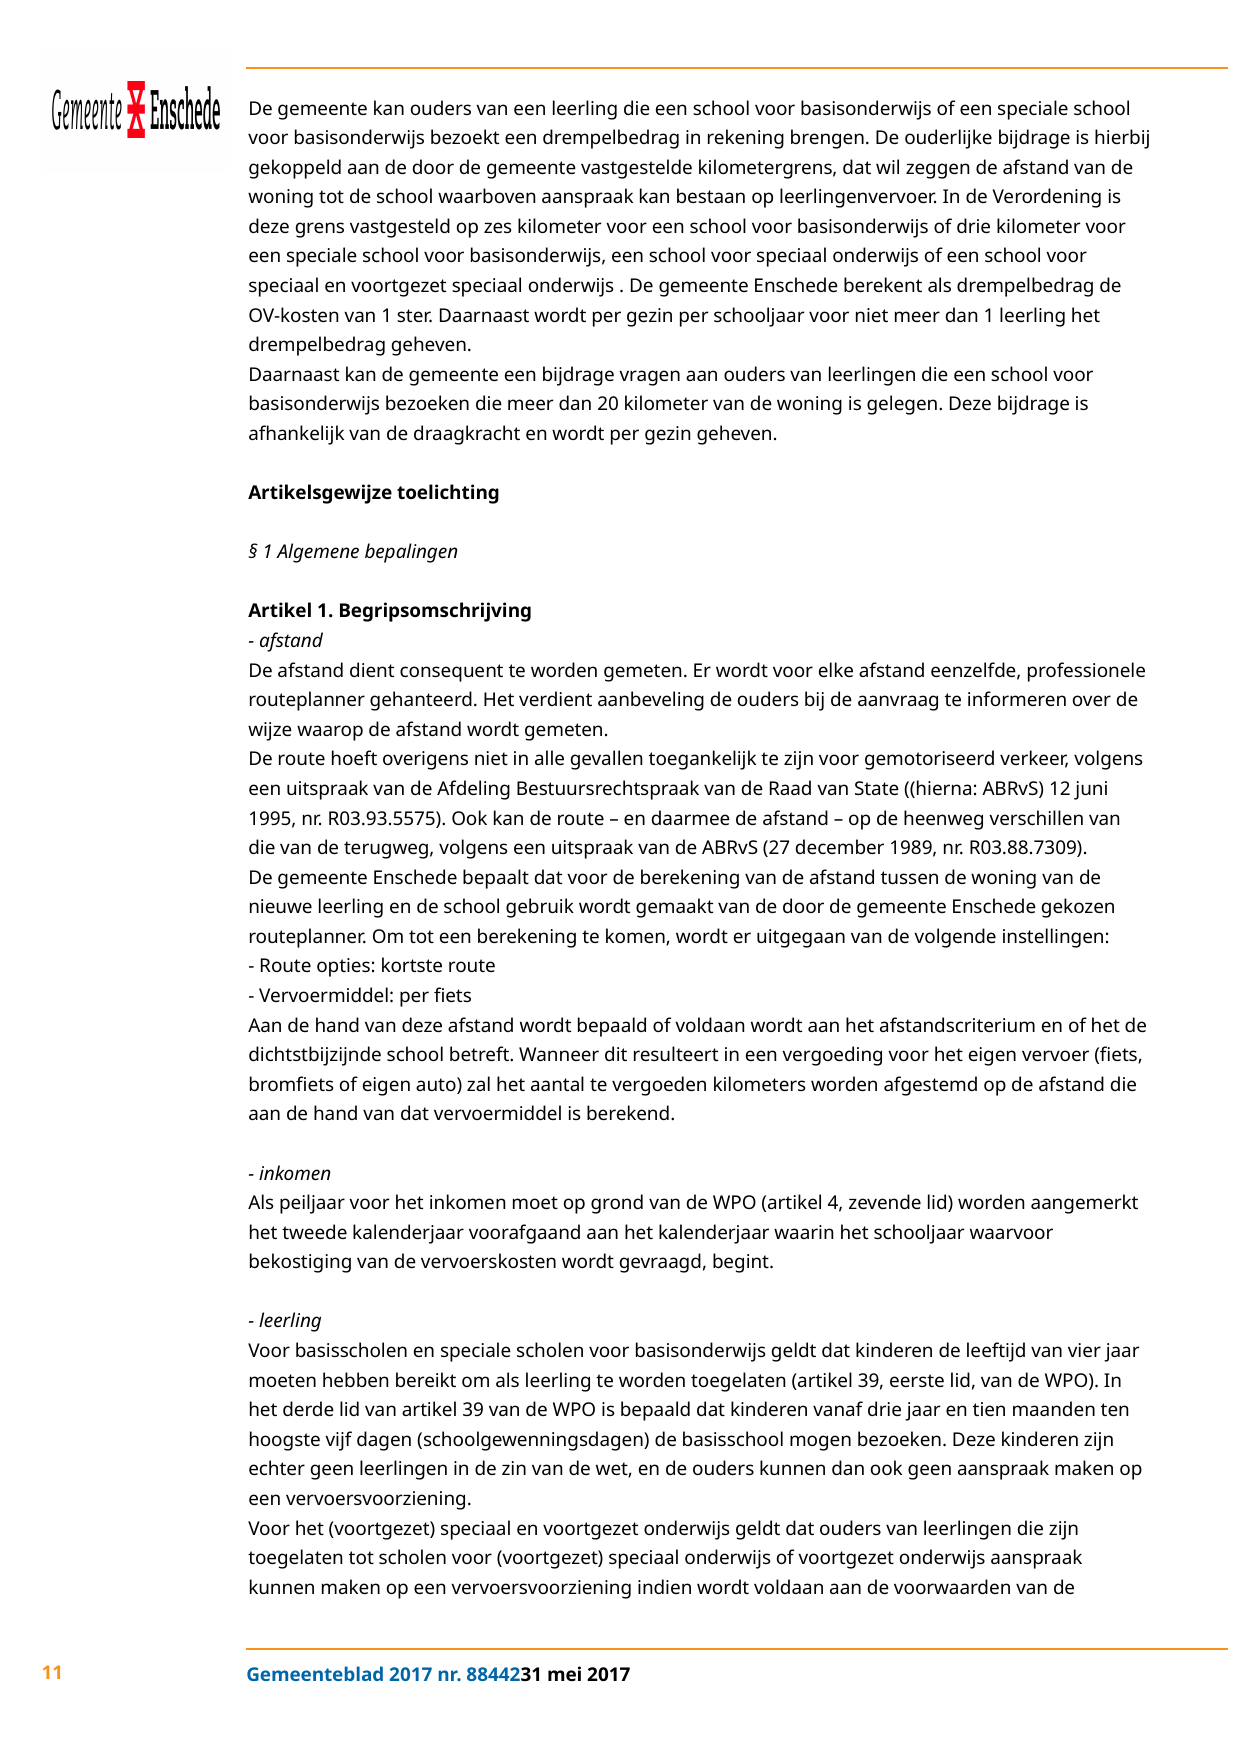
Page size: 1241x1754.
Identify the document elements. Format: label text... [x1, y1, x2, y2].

text De afstand dient consequent te worden gemeten. Er wordt voor elke afstand eenzelfde, professionele routeplanner gehanteerd. Het verdient aanbeveling de ouders bij de aanvraag te informeren over de wijze waarop de afstand wordt gemeten. [248, 657, 1152, 742]
text De gemeente kan ouders van een leerling die een school voor basisonderwijs of een speciale school voor basisonderwijs bezoekt een drempelbedrag in rekening brengen. De ouderlijke bijdrage is hierbij gekoppeld aan de door de gemeente vastgestelde kilometergrens, dat wil zeggen de afstand van de woning tot de school waarboven aanspraak kan bestaan op leerlingenvervoer. In de Verordening is deze grens vastgesteld op zes kilometer voor een school voor basisonderwijs of drie kilometer voor een speciale school voor basisonderwijs, een school voor speciaal onderwijs of een school voor speciaal en voortgezet speciaal onderwijs . De gemeente Enschede berekent als drempelbedrag de OV-kosten van 1 ster. Daarnaast wordt per gezin per schooljaar voor niet meer dan 1 leerling het drempelbedrag geheven. [248, 95, 1152, 357]
text De route hoeft overigens niet in alle gevallen toegankelijk te zijn voor gemotoriseerd verkeer, volgens een uitspraak van de Afdeling Bestuursrechtspraak van de Raad van State ((hierna: ABRvS) 12 juni 1995, nr. R03.93.5575). Ook kan de route – en daarmee de afstand – op de heenweg verschillen van die van de terugweg, volgens een uitspraak van de ABRvS (27 december 1989, nr. R03.88.7309). [248, 746, 1152, 860]
text Als peiljaar voor het inkomen moet op grond van de WPO (artikel 4, zevende lid) worden aangemerkt het tweede kalenderjaar voorafgaand aan het kalenderjaar waarin het schooljaar waarvoor bekostiging van de vervoerskosten wordt gevraagd, begint. [248, 1189, 1152, 1274]
picture [41, 47, 231, 172]
text § 1 Algemene bepalingen [248, 538, 1152, 564]
text - leerling [248, 1308, 1152, 1333]
text Aan de hand van deze afstand wordt bepaald of voldaan wordt aan het afstandscriterium en of het de dichtstbijzijnde school betreft. Wanneer dit resulteert in een vergoeding voor het eigen vervoer (fiets, bromfiets of eigen auto) zal het aantal te vergoeden kilometers worden afgestemd op de afstand die aan de hand van dat vervoermiddel is berekend. [248, 1012, 1152, 1126]
text De gemeente Enschede bepaalt dat voor de berekening van de afstand tussen de woning van de nieuwe leerling en de school gebruik wordt gemaakt van de door de gemeente Enschede gekozen routeplanner. Om tot een berekening te komen, wordt er uitgegaan van de volgende instellingen: [248, 864, 1152, 949]
text - inkomen [248, 1160, 1152, 1186]
text - Vervoermiddel: per fiets [248, 982, 1152, 1008]
text Artikel 1. Begripsomschrijving [248, 598, 1152, 623]
text - Route opties: kortste route [248, 953, 1152, 978]
text Voor het (voortgezet) speciaal en voortgezet onderwijs geldt dat ouders van leerlingen die zijn toegelaten tot scholen voor (voortgezet) speciaal onderwijs of voortgezet onderwijs aanspraak kunnen maken op een vervoersvoorziening indien wordt voldaan aan de voorwaarden van de [248, 1515, 1152, 1600]
text Artikelsgewijze toelichting [248, 479, 1152, 505]
text Voor basisscholen en speciale scholen voor basisonderwijs geldt dat kinderen de leeftijd van vier jaar moeten hebben bereikt om als leerling te worden toegelaten (artikel 39, eerste lid, van de WPO). In het derde lid van artikel 39 van de WPO is bepaald dat kinderen vanaf drie jaar en tien maanden ten hoogste vijf dagen (schoolgewenningsdagen) de basisschool mogen bezoeken. Deze kinderen zijn echter geen leerlingen in de zin van de wet, en de ouders kunnen dan ook geen aanspraak maken op een vervoersvoorziening. [248, 1337, 1152, 1511]
text - afstand [248, 627, 1152, 653]
text Daarnaast kan de gemeente een bijdrage vragen aan ouders van leerlingen die een school voor basisonderwijs bezoeken die meer dan 20 kilometer van de woning is gelegen. Deze bijdrage is afhankelijk van de draagkracht en wordt per gezin geheven. [248, 361, 1152, 446]
